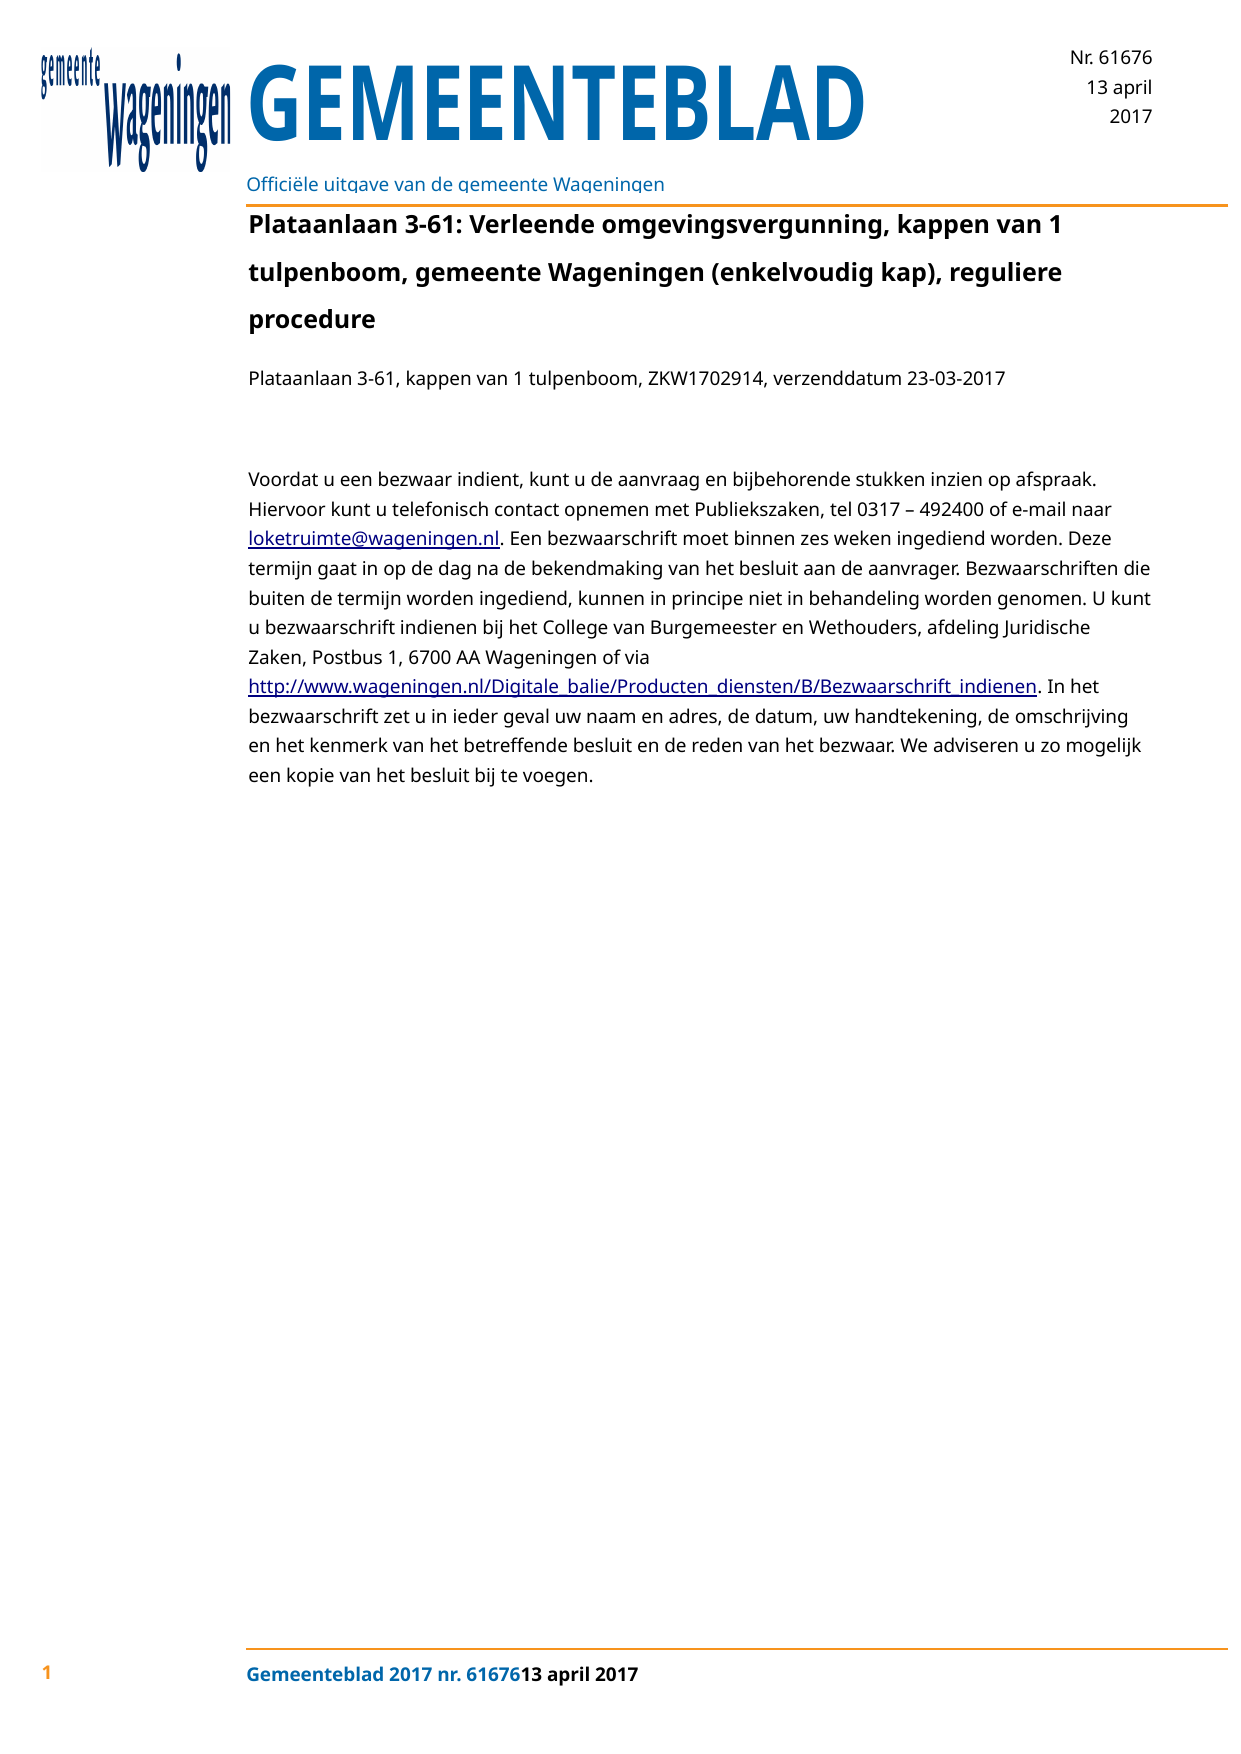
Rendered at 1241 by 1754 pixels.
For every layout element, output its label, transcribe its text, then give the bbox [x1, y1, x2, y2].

picture [41, 47, 231, 172]
text Plataanlaan 3-61: Verleende omgevingsvergunning, kappen van 1 tulpenboom, gemeente Wageningen (enkelvoudig kap), reguliere procedure [248, 207, 1152, 336]
text Voordat u een bezwaar indient, kunt u de aanvraag en bijbehorende stukken inzien op afspraak. Hiervoor kunt u telefonisch contact opnemen met Publiekszaken, tel 0317 – 492400 of e-mail naar loketruimte@wageningen.nl. Een bezwaarschrift moet binnen zes weken ingediend worden. Deze termijn gaat in op de dag na de bekendmaking van het besluit aan de aanvrager. Bezwaarschriften die buiten de termijn worden ingediend, kunnen in principe niet in behandeling worden genomen. U kunt u bezwaarschrift indienen bij het College van Burgemeester en Wethouders, afdeling Juridische Zaken, Postbus 1, 6700 AA Wageningen of via http://www.wageningen.nl/Digitale_balie/Producten_diensten/B/Bezwaarschrift_indienen. In het bezwaarschrift zet u in ieder geval uw naam en adres, de datum, uw handtekening, de omschrijving en het kenmerk van het betreffende besluit en de reden van het bezwaar. We adviseren u zo mogelijk een kopie van het besluit bij te voegen. [248, 466, 1152, 788]
text Plataanlaan 3-61, kappen van 1 tulpenboom, ZKW1702914, verzenddatum 23-03-2017 [248, 366, 1152, 391]
